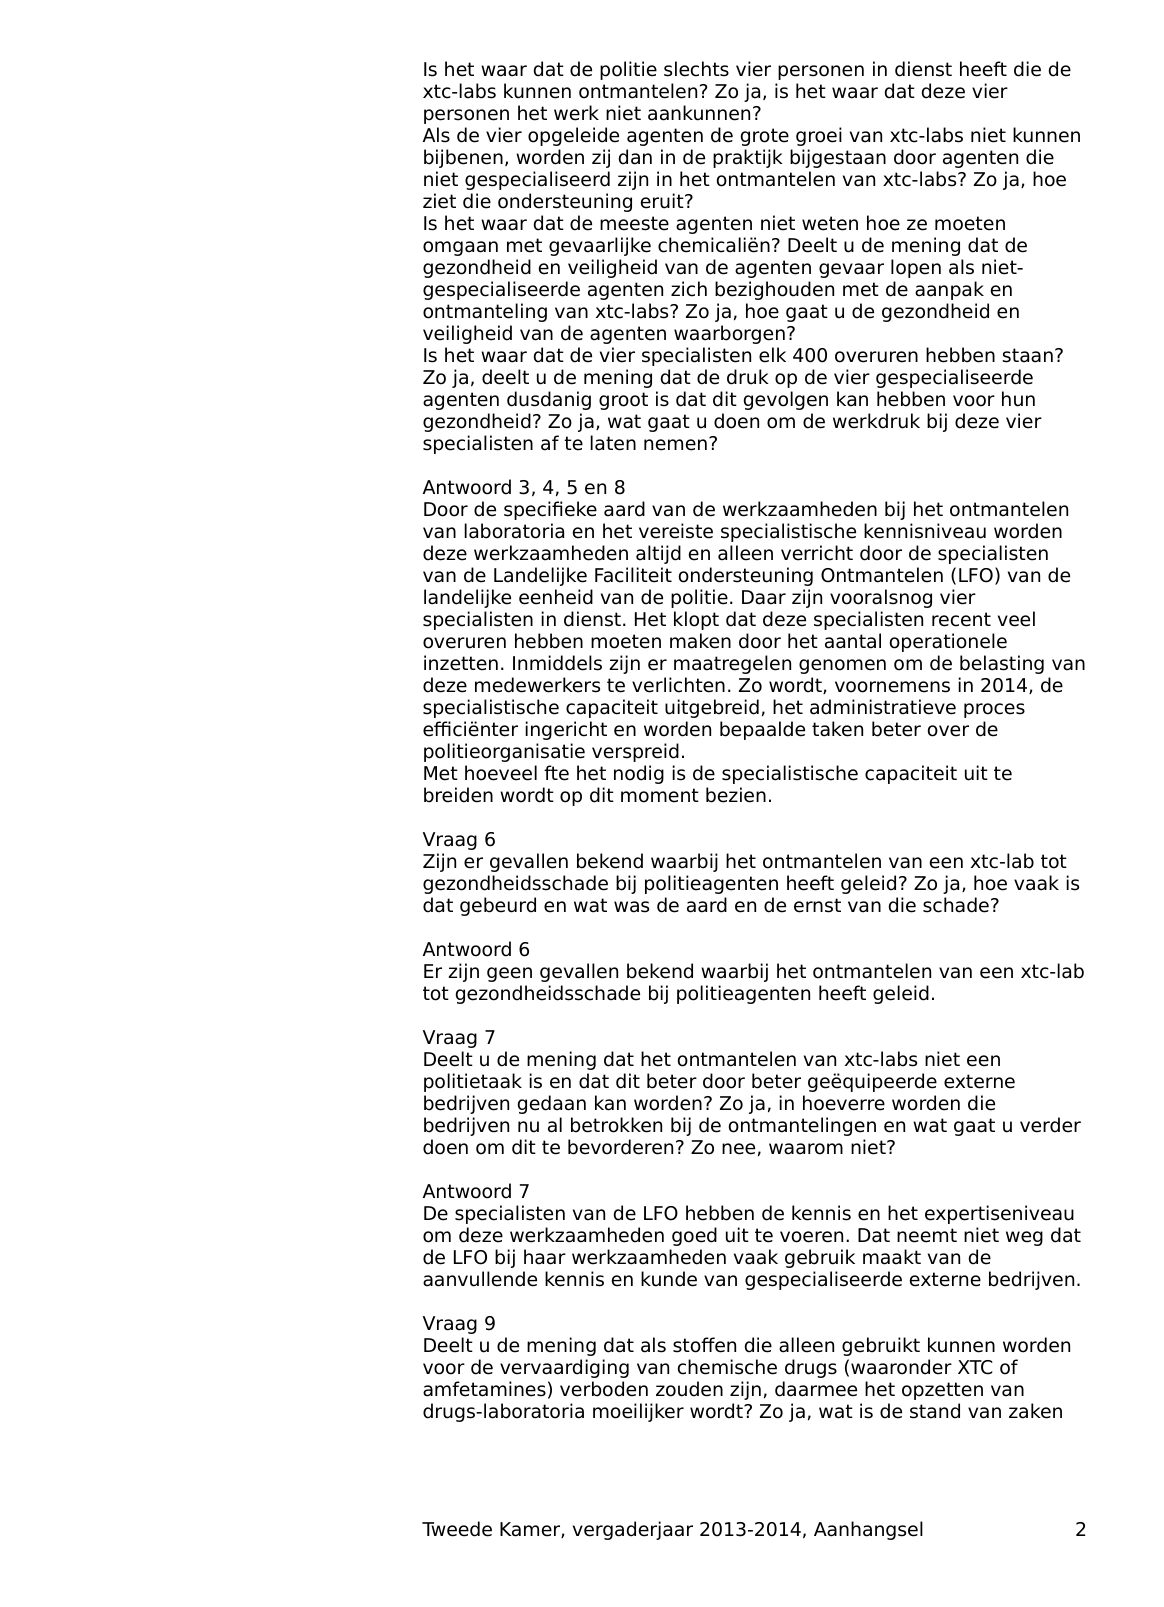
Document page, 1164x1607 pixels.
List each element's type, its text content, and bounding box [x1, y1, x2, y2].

text Zijn er gevallen bekend waarbij het ontmantelen van een xtc-lab tot gezondheidsschade bij politieagenten heeft geleid? Zo ja, hoe vaak is dat gebeurd en wat was de aard en de ernst van die schade? [422, 851, 1087, 917]
text Deelt u de mening dat het ontmantelen van xtc-labs niet een politietaak is en dat dit beter door beter geëquipeerde externe bedrijven gedaan kan worden? Zo ja, in hoeverre worden die bedrijven nu al betrokken bij de ontmantelingen en wat gaat u verder doen om dit te bevorderen? Zo nee, waarom niet? [422, 1049, 1087, 1159]
text Is het waar dat de vier specialisten elk 400 overuren hebben staan? Zo ja, deelt u de mening dat de druk op de vier gespecialiseerde agenten dusdanig groot is dat dit gevolgen kan hebben voor hun gezondheid? Zo ja, wat gaat u doen om de werkdruk bij deze vier specialisten af te laten nemen? [422, 345, 1087, 455]
text Als de vier opgeleide agenten de grote groei van xtc-labs niet kunnen bijbenen, worden zij dan in de praktijk bijgestaan door agenten die niet gespecialiseerd zijn in het ontmantelen van xtc-labs? Zo ja, hoe ziet die ondersteuning eruit? [422, 125, 1087, 213]
text Antwoord 3, 4, 5 en 8 [422, 477, 1087, 499]
text Door de specifieke aard van de werkzaamheden bij het ontmantelen van laboratoria en het vereiste specialistische kennisniveau worden deze werkzaamheden altijd en alleen verricht door de specialisten van de Landelijke Faciliteit ondersteuning Ontmantelen (LFO) van de landelijke eenheid van de politie. Daar zijn vooralsnog vier specialisten in dienst. Het klopt dat deze specialisten recent veel overuren hebben moeten maken door het aantal operationele inzetten. Inmiddels zijn er maatregelen genomen om de belasting van deze medewerkers te verlichten. Zo wordt, voornemens in 2014, de specialistische capaciteit uitgebreid, het administratieve proces efficiënter ingericht en worden bepaalde taken beter over de politieorganisatie verspreid. [422, 499, 1087, 763]
text De specialisten van de LFO hebben de kennis en het expertiseniveau om deze werkzaamheden goed uit te voeren. Dat neemt niet weg dat de LFO bij haar werkzaamheden vaak gebruik maakt van de aanvullende kennis en kunde van gespecialiseerde externe bedrijven. [422, 1203, 1087, 1291]
text Vraag 6 [422, 829, 1087, 851]
text Er zijn geen gevallen bekend waarbij het ontmantelen van een xtc-lab tot gezondheidsschade bij politieagenten heeft geleid. [422, 961, 1087, 1005]
text Met hoeveel fte het nodig is de specialistische capaciteit uit te breiden wordt op dit moment bezien. [422, 763, 1087, 807]
text Antwoord 7 [422, 1181, 1087, 1203]
text Deelt u de mening dat als stoffen die alleen gebruikt kunnen worden voor de vervaardiging van chemische drugs (waaronder XTC of amfetamines) verboden zouden zijn, daarmee het opzetten van drugs-laboratoria moeilijker wordt? Zo ja, wat is de stand van zaken [422, 1335, 1087, 1423]
text Is het waar dat de meeste agenten niet weten hoe ze moeten omgaan met gevaarlijke chemicaliën? Deelt u de mening dat de gezondheid en veiligheid van de agenten gevaar lopen als niet-gespecialiseerde agenten zich bezighouden met de aanpak en ontmanteling van xtc-labs? Zo ja, hoe gaat u de gezondheid en veiligheid van de agenten waarborgen? [422, 213, 1087, 345]
text Antwoord 6 [422, 939, 1087, 961]
text Is het waar dat de politie slechts vier personen in dienst heeft die de xtc-labs kunnen ontmantelen? Zo ja, is het waar dat deze vier personen het werk niet aankunnen? [422, 59, 1087, 125]
text Vraag 9 [422, 1313, 1087, 1335]
text Vraag 7 [422, 1027, 1087, 1049]
